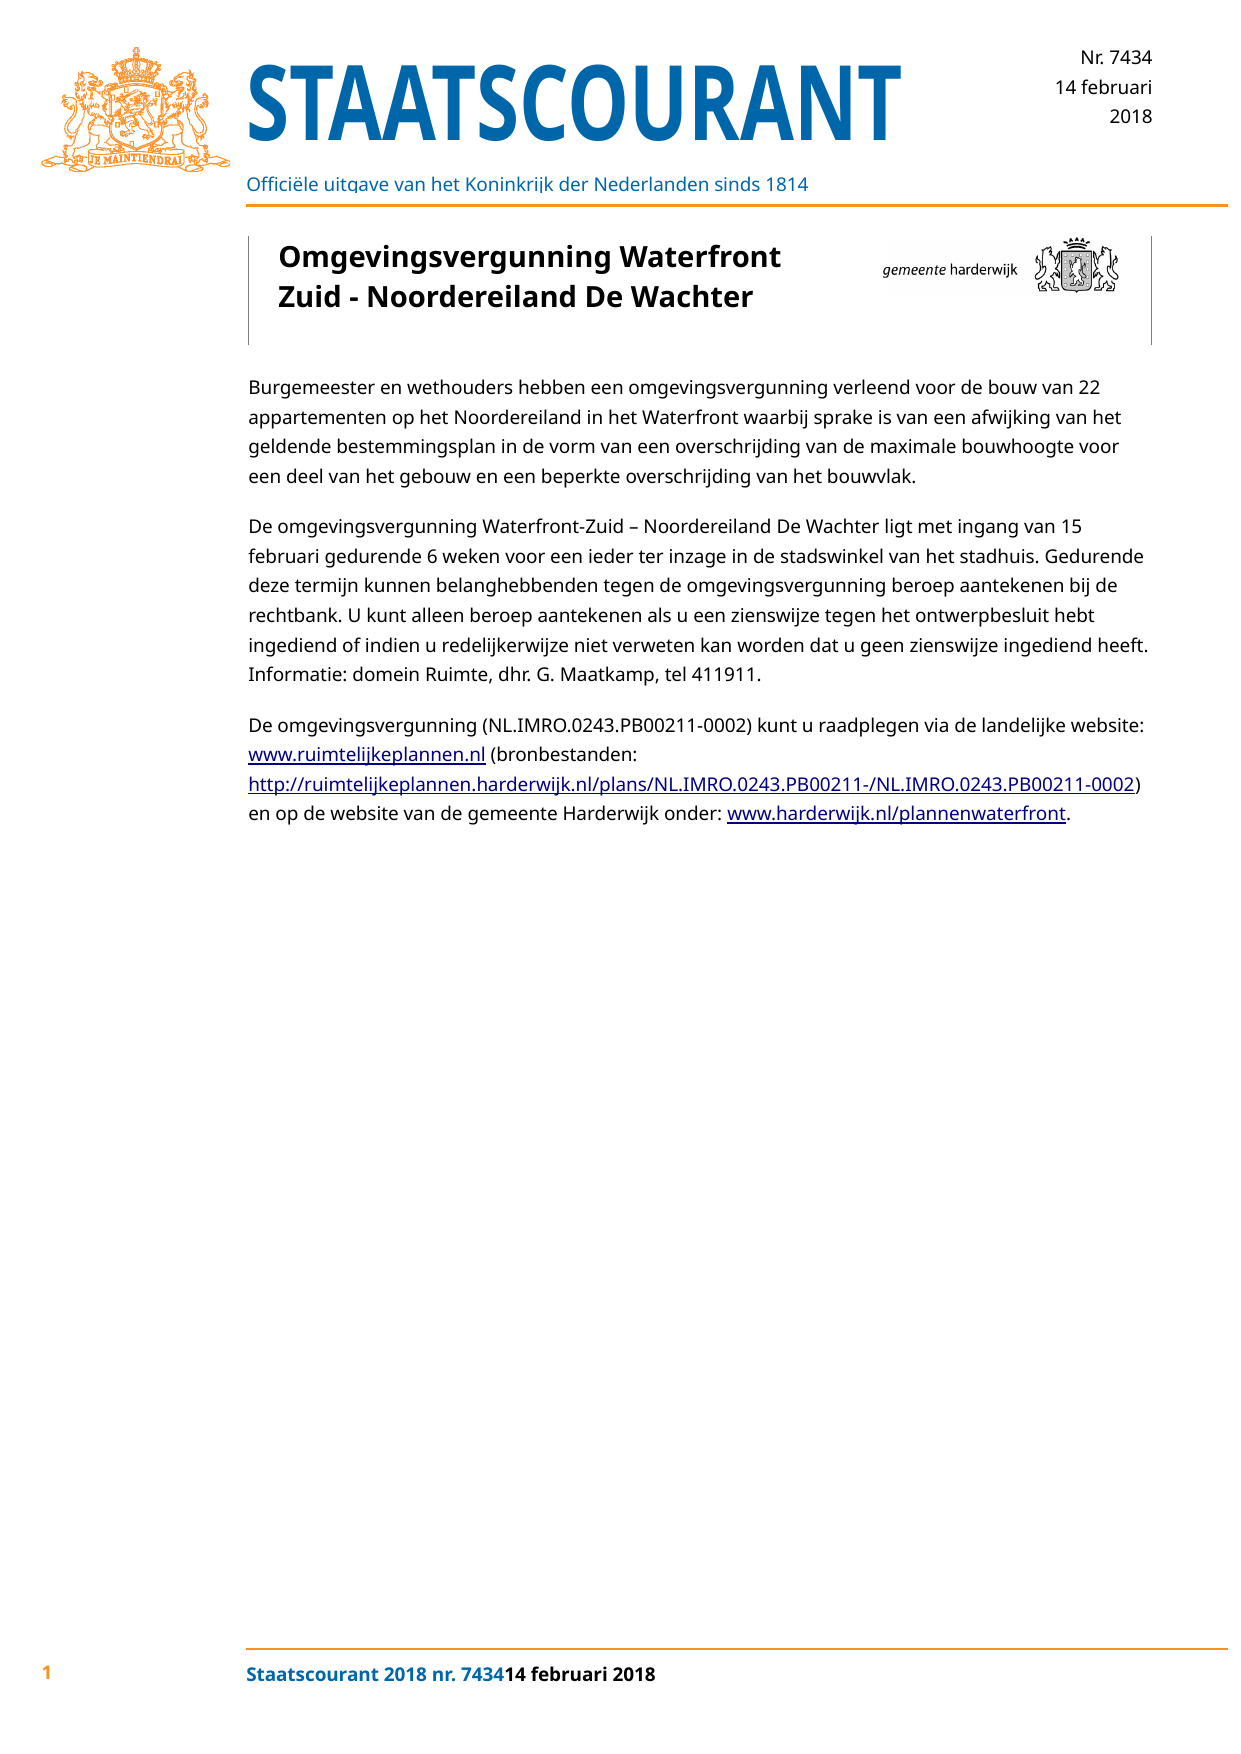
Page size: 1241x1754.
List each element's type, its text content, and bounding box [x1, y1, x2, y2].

table_header Omgevingsvergunning Waterfront Zuid - Noordereiland De Wachter [249, 236, 850, 345]
table_header [850, 236, 1151, 345]
picture [882, 236, 1119, 295]
picture [41, 47, 231, 172]
text De omgevingsvergunning Waterfront-Zuid – Noordereiland De Wachter ligt met ingang van 15 februari gedurende 6 weken voor een ieder ter inzage in de stadswinkel van het stadhuis. Gedurende deze termijn kunnen belanghebbenden tegen de omgevingsvergunning beroep aantekenen bij de rechtbank. U kunt alleen beroep aantekenen als u een zienswijze tegen het ontwerpbesluit hebt ingediend of indien u redelijkerwijze niet verweten kan worden dat u geen zienswijze ingediend heeft. Informatie: domein Ruimte, dhr. G. Maatkamp, tel 411911. [248, 513, 1152, 687]
text Burgemeester en wethouders hebben een omgevingsvergunning verleend voor de bouw van 22 appartementen op het Noordereiland in het Waterfront waarbij sprake is van een afwijking van het geldende bestemmingsplan in de vorm van een overschrijding van de maximale bouwhoogte voor een deel van het gebouw en een beperkte overschrijding van het bouwvlak. [248, 374, 1152, 489]
text De omgevingsvergunning (NL.IMRO.0243.PB00211-0002) kunt u raadplegen via de landelijke website: www.ruimtelijkeplannen.nl (bronbestanden: http://ruimtelijkeplannen.harderwijk.nl/plans/NL.IMRO.0243.PB00211-/NL.IMRO.0243.PB00211-0002) en op de website van de gemeente Harderwijk onder: www.harderwijk.nl/plannenwaterfront. [248, 712, 1152, 826]
